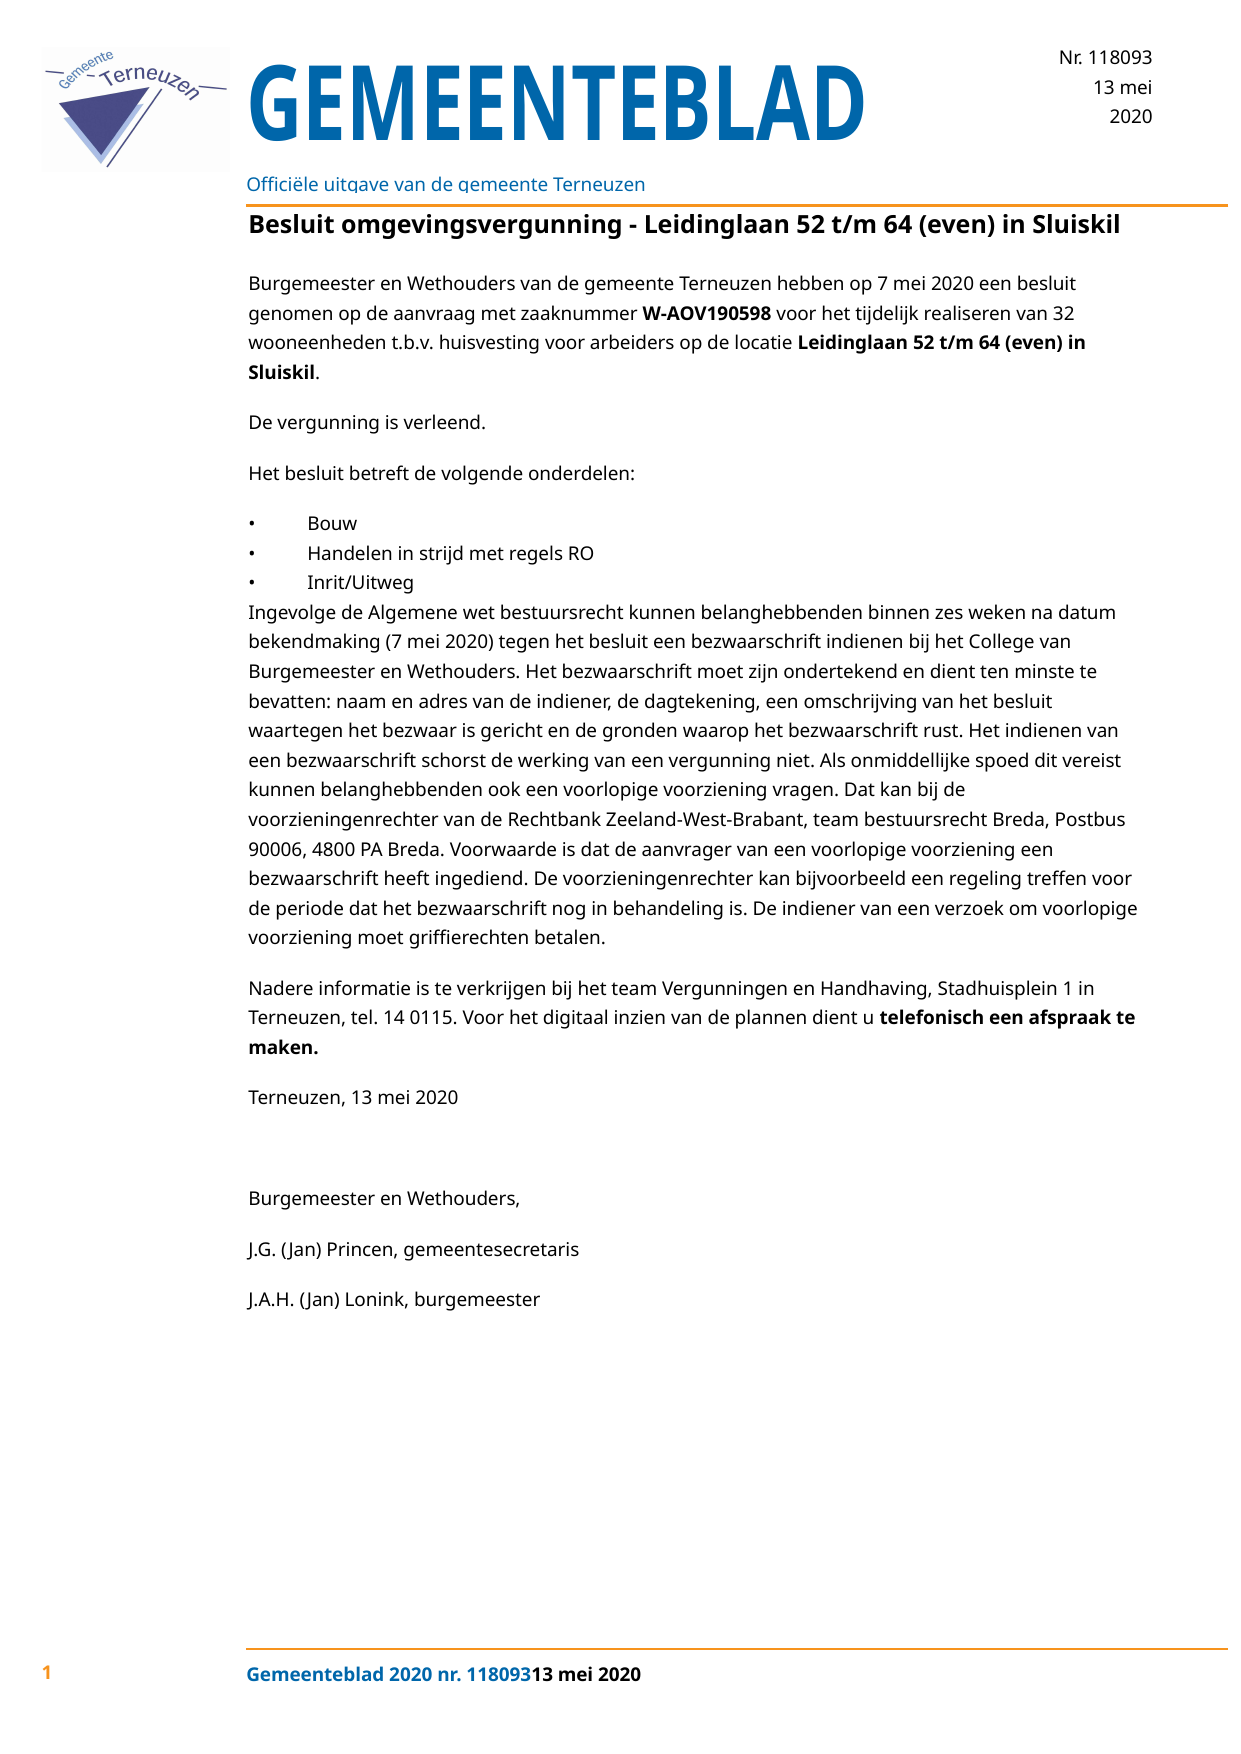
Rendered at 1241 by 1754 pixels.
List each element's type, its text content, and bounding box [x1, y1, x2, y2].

text J.G. (Jan) Princen, gemeentesecretaris [248, 1236, 1152, 1261]
list Bouw [248, 510, 1152, 536]
picture [41, 47, 231, 172]
text Terneuzen, 13 mei 2020 [248, 1084, 1152, 1110]
text Ingevolge de Algemene wet bestuursrecht kunnen belanghebbenden binnen zes weken na datum bekendmaking (7 mei 2020) tegen het besluit een bezwaarschrift indienen bij het College van Burgemeester en Wethouders. Het bezwaarschrift moet zijn ondertekend en dient ten minste te bevatten: naam en adres van de indiener, de dagtekening, een omschrijving van het besluit waartegen het bezwaar is gericht en de gronden waarop het bezwaarschrift rust. Het indienen van een bezwaarschrift schorst de werking van een vergunning niet. Als onmiddellijke spoed dit vereist kunnen belanghebbenden ook een voorlopige voorziening vragen. Dat kan bij de voorzieningenrechter van de Rechtbank Zeeland-West-Brabant, team bestuursrecht Breda, Postbus 90006, 4800 PA Breda. Voorwaarde is dat de aanvrager van een voorlopige voorziening een bezwaarschrift heeft ingediend. De voorzieningenrechter kan bijvoorbeeld een regeling treffen voor de periode dat het bezwaarschrift nog in behandeling is. De indiener van een verzoek om voorlopige voorziening moet griffierechten betalen. [248, 599, 1152, 950]
text Het besluit betreft de volgende onderdelen: [248, 460, 1152, 486]
text Nadere informatie is te verkrijgen bij het team Vergunningen en Handhaving, Stadhuisplein 1 in Terneuzen, tel. 14 0115. Voor het digitaal inzien van de plannen dient u telefonisch een afspraak te maken. [248, 975, 1152, 1060]
text Besluit omgevingsvergunning - Leidinglaan 52 t/m 64 (even) in Sluiskil [248, 207, 1152, 241]
text Burgemeester en Wethouders van de gemeente Terneuzen hebben op 7 mei 2020 een besluit genomen op de aanvraag met zaaknummer W-AOV190598 voor het tijdelijk realiseren van 32 wooneenheden t.b.v. huisvesting voor arbeiders op de locatie Leidinglaan 52 t/m 64 (even) in Sluiskil. [248, 270, 1152, 385]
text Burgemeester en Wethouders, [248, 1185, 1152, 1211]
text De vergunning is verleend. [248, 409, 1152, 435]
list Handelen in strijd met regels RO [248, 540, 1152, 566]
list Inrit/Uitweg [248, 569, 1152, 595]
text J.A.H. (Jan) Lonink, burgemeester [248, 1286, 1152, 1312]
